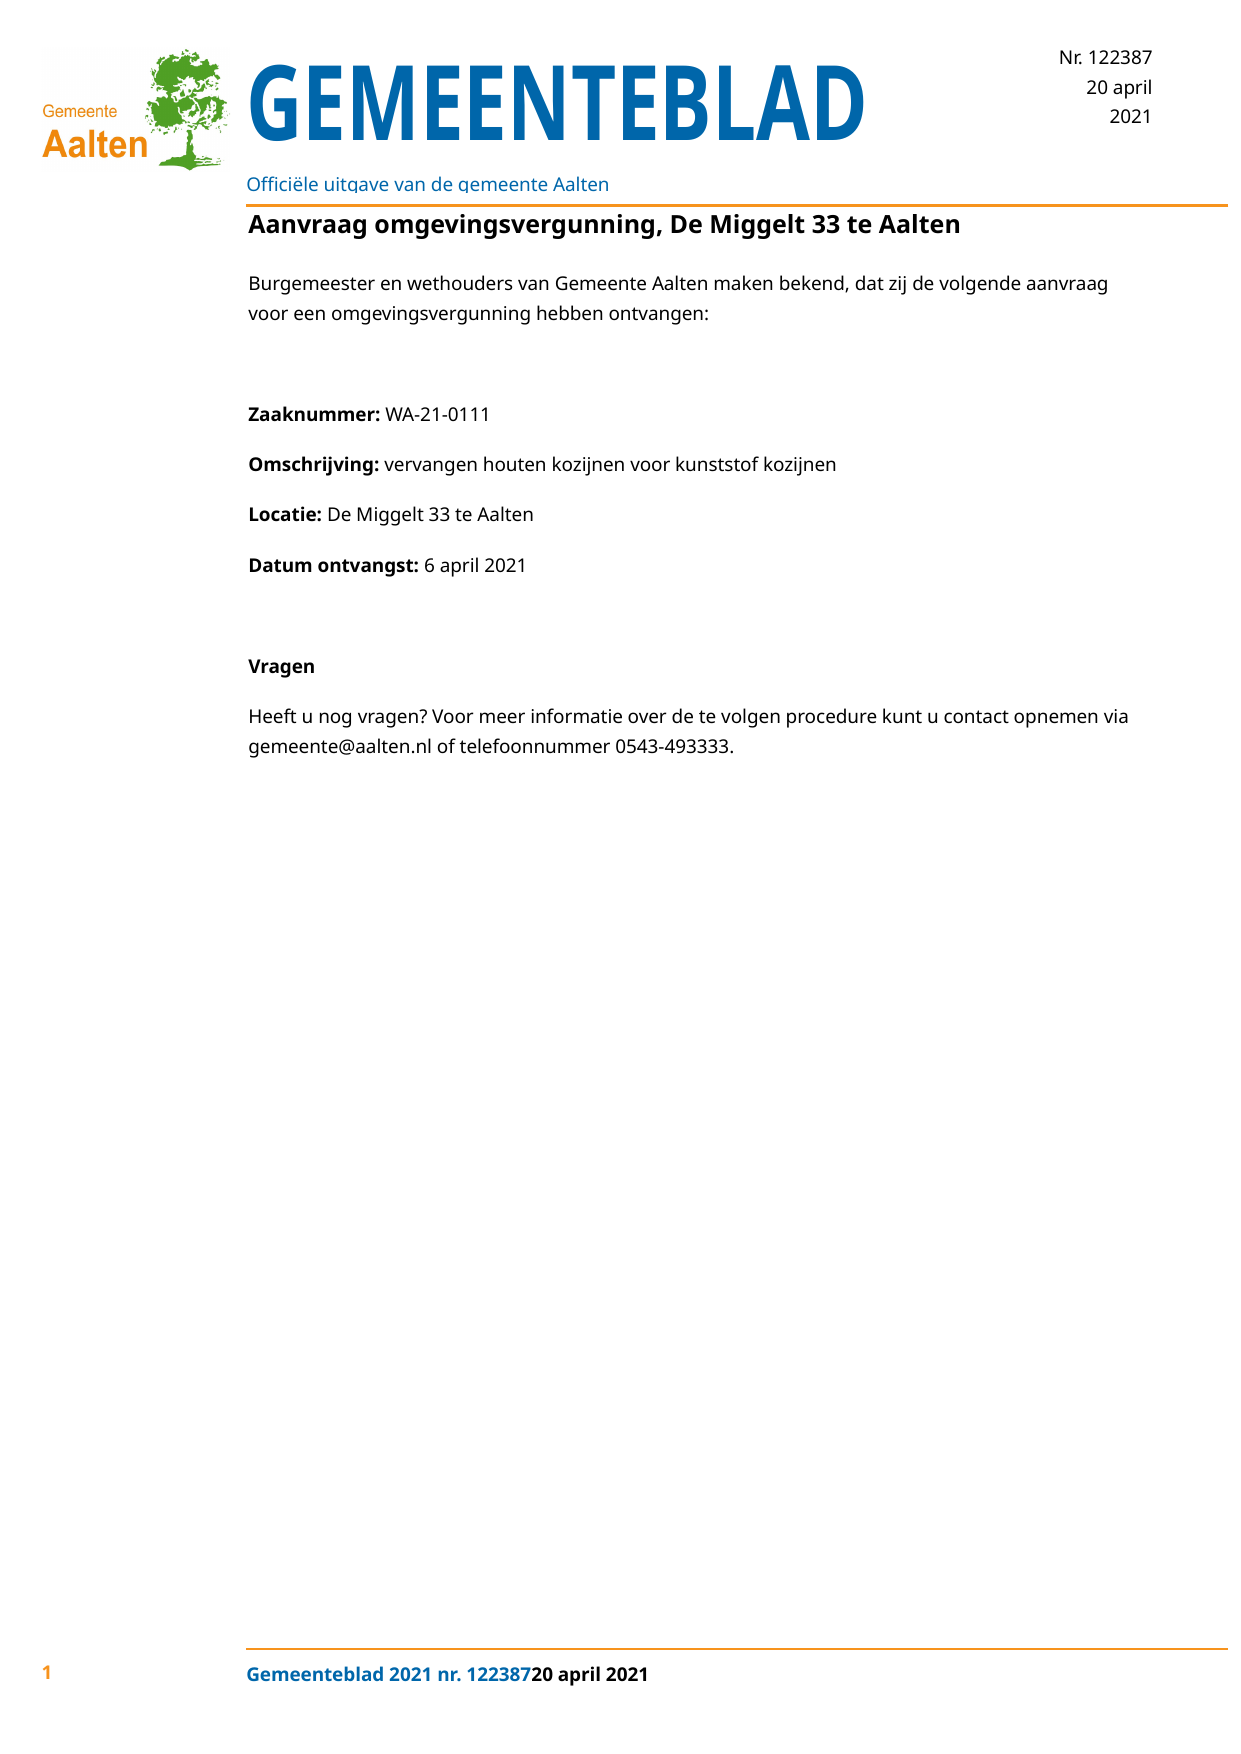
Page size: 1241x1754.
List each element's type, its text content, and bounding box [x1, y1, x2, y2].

text Heeft u nog vragen? Voor meer informatie over de te volgen procedure kunt u contact opnemen via gemeente@aalten.nl of telefoonnummer 0543-493333. [248, 703, 1152, 758]
text Burgemeester en wethouders van Gemeente Aalten maken bekend, dat zij de volgende aanvraag voor een omgevingsvergunning hebben ontvangen: [248, 270, 1152, 326]
text Vragen [248, 653, 1152, 678]
text Locatie: De Miggelt 33 te Aalten [248, 502, 1152, 527]
picture [41, 47, 231, 172]
text Omschrijving: vervangen houten kozijnen voor kunststof kozijnen [248, 451, 1152, 477]
text Datum ontvangst: 6 april 2021 [248, 552, 1152, 578]
text Aanvraag omgevingsvergunning, De Miggelt 33 te Aalten [248, 207, 1152, 241]
text Zaaknummer: WA-21-0111 [248, 401, 1152, 426]
